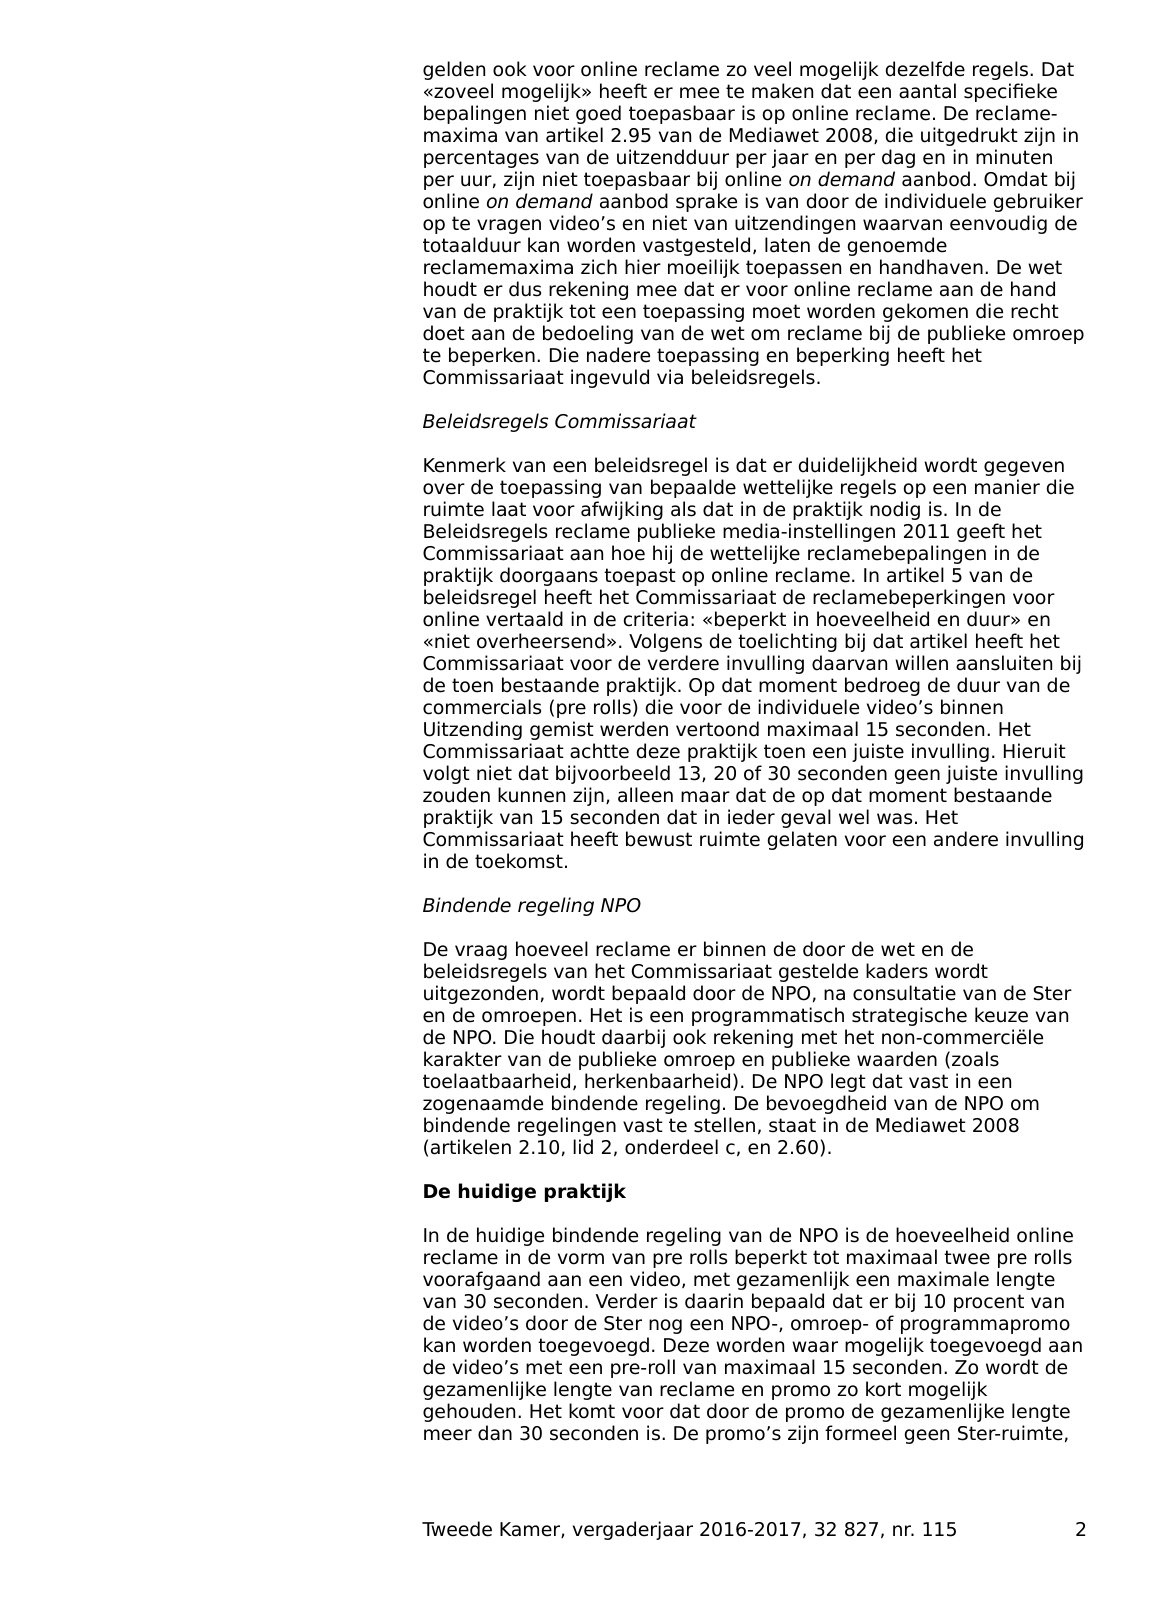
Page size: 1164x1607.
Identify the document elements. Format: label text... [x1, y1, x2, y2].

text gelden ook voor online reclame zo veel mogelijk dezelfde regels. Dat «zoveel mogelijk» heeft er mee te maken dat een aantal specifieke bepalingen niet goed toepasbaar is op online reclame. De reclame-maxima van artikel 2.95 van de Mediawet 2008, die uitgedrukt zijn in percentages van de uitzendduur per jaar en per dag en in minuten per uur, zijn niet toepasbaar bij online on demand aanbod. Omdat bij online on demand aanbod sprake is van door de individuele gebruiker op te vragen video’s en niet van uitzendingen waarvan eenvoudig de totaalduur kan worden vastgesteld, laten de genoemde reclamemaxima zich hier moeilijk toepassen en handhaven. De wet houdt er dus rekening mee dat er voor online reclame aan de hand van de praktijk tot een toepassing moet worden gekomen die recht doet aan de bedoeling van de wet om reclame bij de publieke omroep te beperken. Die nadere toepassing en beperking heeft het Commissariaat ingevuld via beleidsregels. [422, 59, 1087, 389]
text Kenmerk van een beleidsregel is dat er duidelijkheid wordt gegeven over de toepassing van bepaalde wettelijke regels op een manier die ruimte laat voor afwijking als dat in de praktijk nodig is. In de Beleidsregels reclame publieke media-instellingen 2011 geeft het Commissariaat aan hoe hij de wettelijke reclamebepalingen in de praktijk doorgaans toepast op online reclame. In artikel 5 van de beleidsregel heeft het Commissariaat de reclamebeperkingen voor online vertaald in de criteria: «beperkt in hoeveelheid en duur» en «niet overheersend». Volgens de toelichting bij dat artikel heeft het Commissariaat voor de verdere invulling daarvan willen aansluiten bij de toen bestaande praktijk. Op dat moment bedroeg de duur van de commercials (pre rolls) die voor de individuele video’s binnen Uitzending gemist werden vertoond maximaal 15 seconden. Het Commissariaat achtte deze praktijk toen een juiste invulling. Hieruit volgt niet dat bijvoorbeeld 13, 20 of 30 seconden geen juiste invulling zouden kunnen zijn, alleen maar dat de op dat moment bestaande praktijk van 15 seconden dat in ieder geval wel was. Het Commissariaat heeft bewust ruimte gelaten voor een andere invulling in de toekomst. [422, 455, 1087, 873]
subtitle Bindende regeling NPO [422, 895, 1087, 917]
subtitle Beleidsregels Commissariaat [422, 411, 1087, 433]
subtitle De huidige praktijk [422, 1181, 1087, 1203]
text De vraag hoeveel reclame er binnen de door de wet en de beleidsregels van het Commissariaat gestelde kaders wordt uitgezonden, wordt bepaald door de NPO, na consultatie van de Ster en de omroepen. Het is een programmatisch strategische keuze van de NPO. Die houdt daarbij ook rekening met het non-commerciële karakter van de publieke omroep en publieke waarden (zoals toelaatbaarheid, herkenbaarheid). De NPO legt dat vast in een zogenaamde bindende regeling. De bevoegdheid van de NPO om bindende regelingen vast te stellen, staat in de Mediawet 2008 (artikelen 2.10, lid 2, onderdeel c, en 2.60). [422, 939, 1087, 1159]
text In de huidige bindende regeling van de NPO is de hoeveelheid online reclame in de vorm van pre rolls beperkt tot maximaal twee pre rolls voorafgaand aan een video, met gezamenlijk een maximale lengte van 30 seconden. Verder is daarin bepaald dat er bij 10 procent van de video’s door de Ster nog een NPO-, omroep- of programmapromo kan worden toegevoegd. Deze worden waar mogelijk toegevoegd aan de video’s met een pre-roll van maximaal 15 seconden. Zo wordt de gezamenlijke lengte van reclame en promo zo kort mogelijk gehouden. Het komt voor dat door de promo de gezamenlijke lengte meer dan 30 seconden is. De promo’s zijn formeel geen Ster-ruimte, [422, 1225, 1087, 1445]
